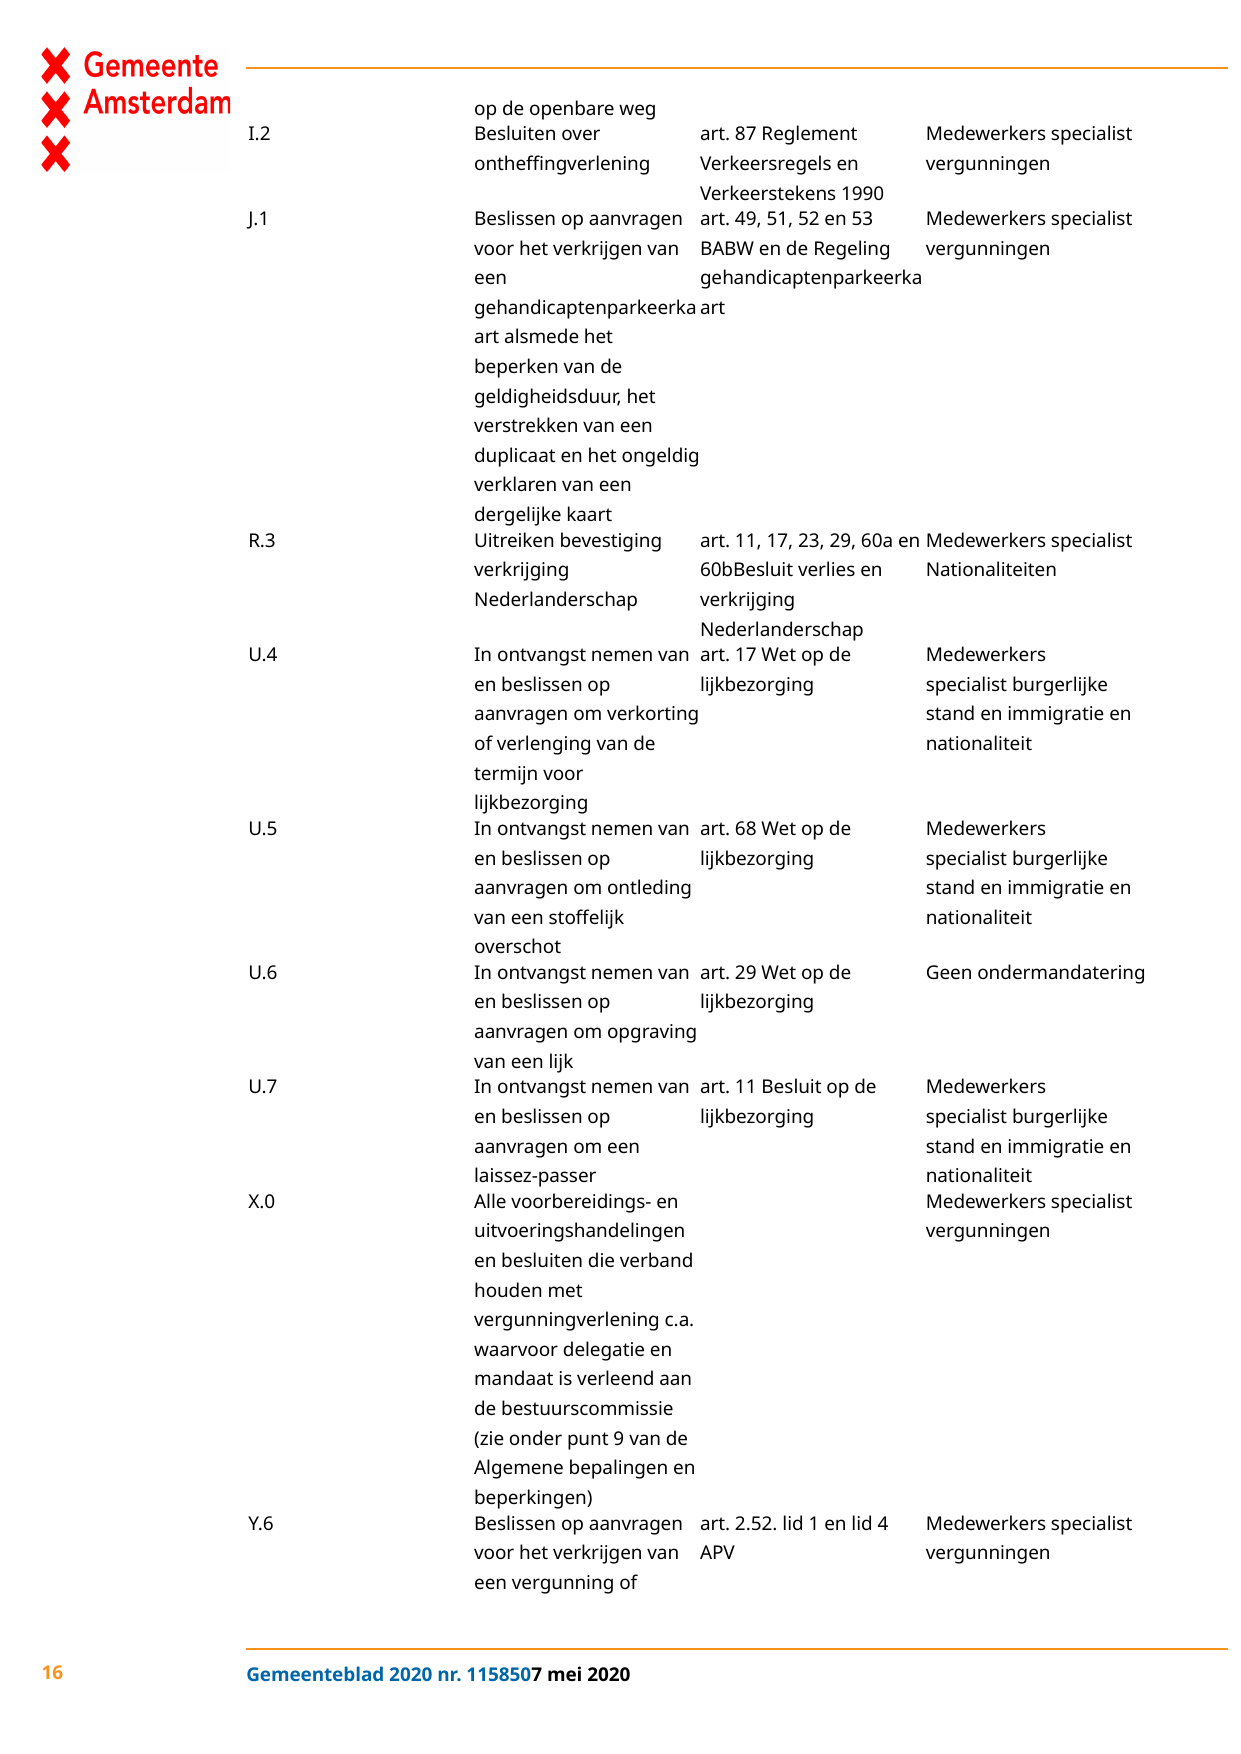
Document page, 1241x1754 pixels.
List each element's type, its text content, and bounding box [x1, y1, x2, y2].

table_cell In ontvangst nemen van en beslissen op aanvragen om ontleding van een stoffelijk overschot [474, 815, 700, 959]
table_cell J.1 [248, 205, 474, 527]
table_cell [248, 95, 474, 121]
table_cell U.7 [248, 1074, 474, 1188]
table_cell Medewerkers specialist vergunningen [926, 205, 1152, 527]
table_cell art. 17 Wet op de lijkbezorging [700, 641, 926, 815]
table_cell [926, 95, 1152, 121]
table_cell U.4 [248, 641, 474, 815]
table_cell art. 68 Wet op de lijkbezorging [700, 815, 926, 959]
table_cell In ontvangst nemen van en beslissen op aanvragen om een laissez-passer [474, 1074, 700, 1188]
table_cell Uitreiken bevestiging verkrijging Nederlanderschap [474, 527, 700, 641]
table_cell Geen ondermandatering [926, 959, 1152, 1074]
picture [41, 47, 231, 172]
table_cell Medewerkers specialist vergunningen [926, 121, 1152, 205]
table_cell Y.6 [248, 1510, 474, 1594]
table_cell In ontvangst nemen van en beslissen op aanvragen om verkorting of verlenging van de termijn voor lijkbezorging [474, 641, 700, 815]
table_cell I.2 [248, 121, 474, 205]
table_cell Medewerkers specialist vergunningen [926, 1510, 1152, 1594]
table_cell Beslissen op aanvragen voor het verkrijgen van een gehandicaptenparkeerkaart alsmede het beperken van de geldigheidsduur, het verstrekken van een duplicaat en het ongeldig verklaren van een dergelijke kaart [474, 205, 700, 527]
table_cell Medewerkers specialist Nationaliteiten [926, 527, 1152, 641]
table_cell Medewerkers specialist burgerlijke stand en immigratie en nationaliteit [926, 1074, 1152, 1188]
table_cell Beslissen op aanvragen voor het verkrijgen van een vergunning of [474, 1510, 700, 1594]
table_cell op de openbare weg [474, 95, 700, 121]
table_cell U.5 [248, 815, 474, 959]
table_cell U.6 [248, 959, 474, 1074]
table_cell In ontvangst nemen van en beslissen op aanvragen om opgraving van een lijk [474, 959, 700, 1074]
table_cell Besluiten over ontheffingverlening [474, 121, 700, 205]
table_cell art. 87 Reglement Verkeersregels en Verkeerstekens 1990 [700, 121, 926, 205]
table_cell R.3 [248, 527, 474, 641]
table_cell art. 29 Wet op de lijkbezorging [700, 959, 926, 1074]
table_cell [700, 95, 926, 121]
table_cell Medewerkers specialist vergunningen [926, 1188, 1152, 1510]
table_cell [700, 1188, 926, 1510]
table_cell X.0 [248, 1188, 474, 1510]
table_cell art. 2.52. lid 1 en lid 4 APV [700, 1510, 926, 1594]
table_cell art. 11 Besluit op de lijkbezorging [700, 1074, 926, 1188]
table_cell Medewerkers specialist burgerlijke stand en immigratie en nationaliteit [926, 641, 1152, 815]
table_cell art. 11, 17, 23, 29, 60a en 60bBesluit verlies en verkrijging Nederlanderschap [700, 527, 926, 641]
table_cell Alle voorbereidings- en uitvoeringshandelingen en besluiten die verband houden met vergunningverlening c.a. waarvoor delegatie en mandaat is verleend aan de bestuurscommissie (zie onder punt 9 van de Algemene bepalingen en beperkingen) [474, 1188, 700, 1510]
table_cell Medewerkers specialist burgerlijke stand en immigratie en nationaliteit [926, 815, 1152, 959]
table_cell art. 49, 51, 52 en 53 BABW en de Regeling gehandicaptenparkeerkaart [700, 205, 926, 527]
